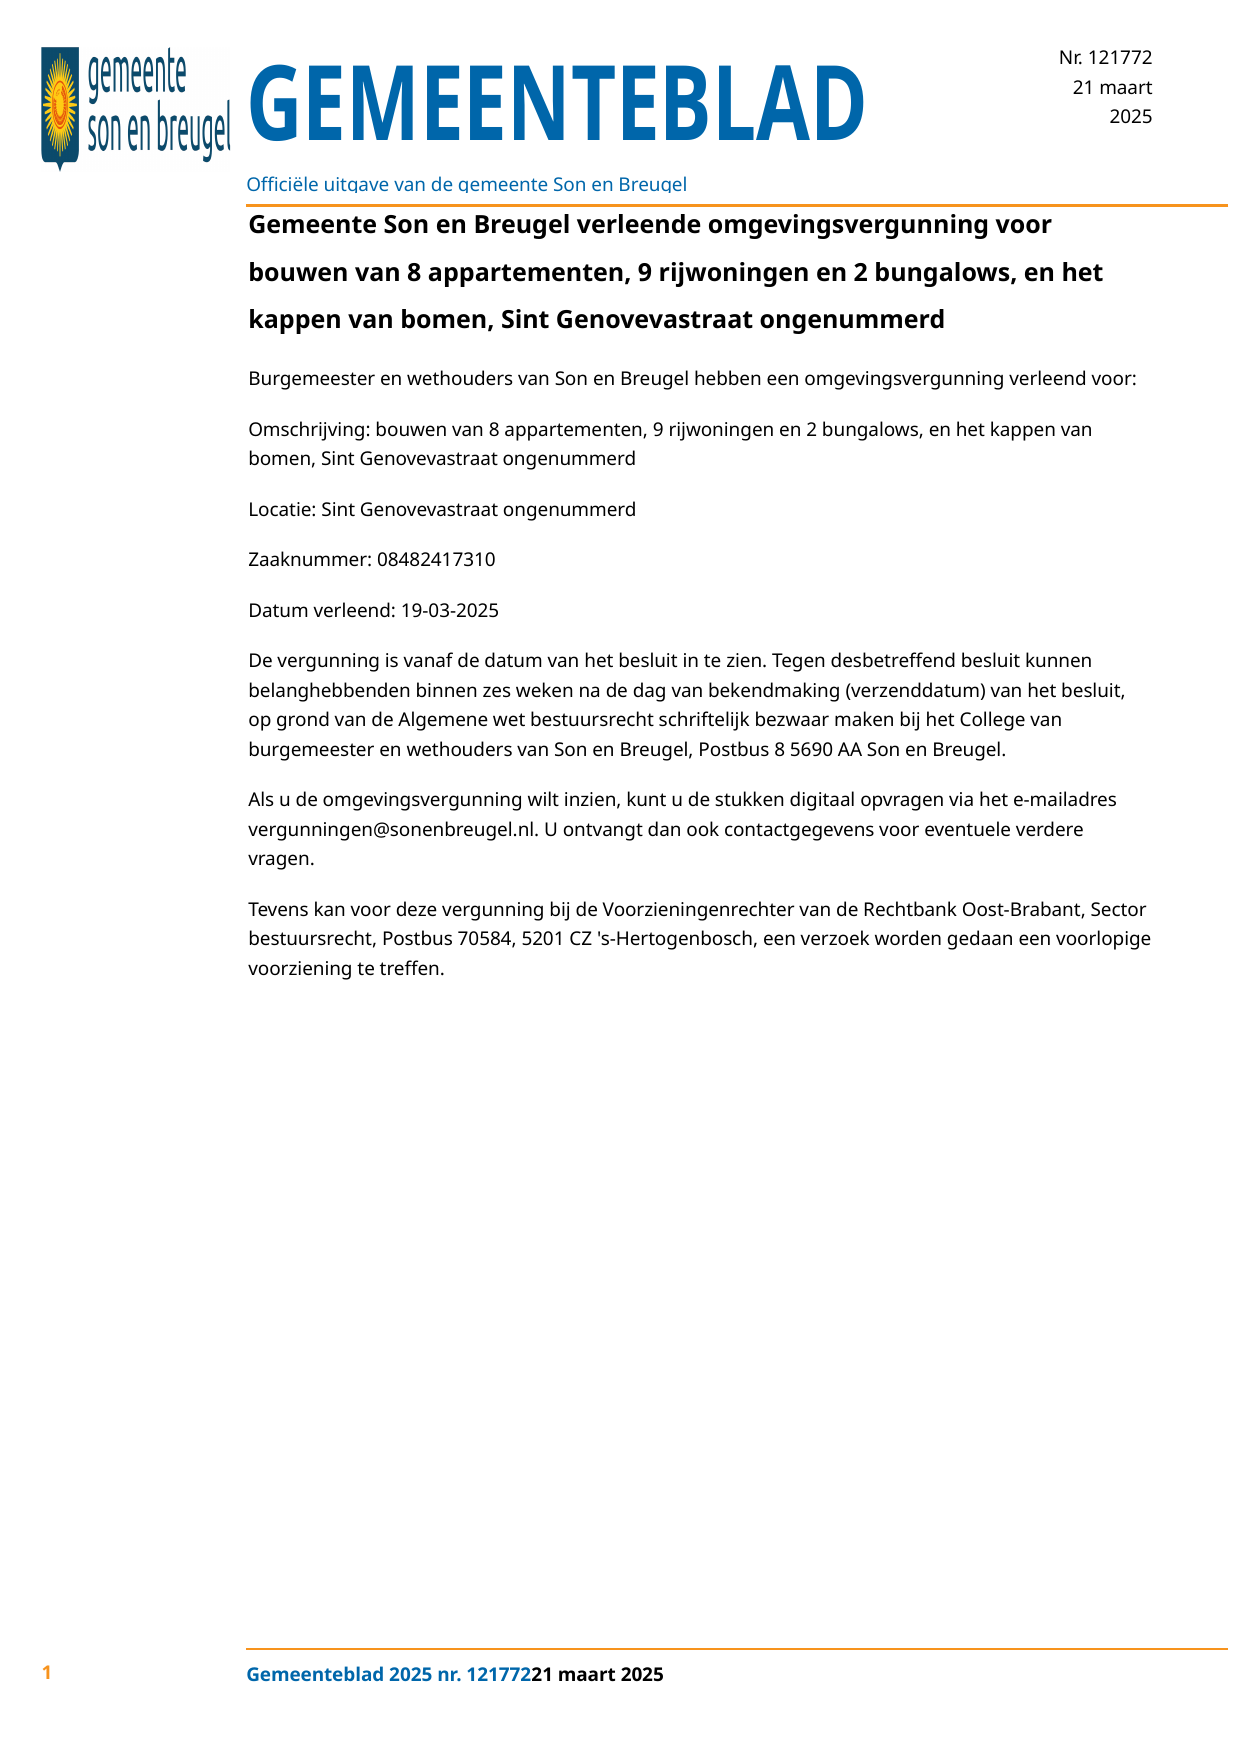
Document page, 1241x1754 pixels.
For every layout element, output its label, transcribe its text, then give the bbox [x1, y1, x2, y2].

text Tevens kan voor deze vergunning bij de Voorzieningenrechter van de Rechtbank Oost-Brabant, Sector bestuursrecht, Postbus 70584, 5201 CZ 's-Hertogenbosch, een verzoek worden gedaan een voorlopige voorziening te treffen. [248, 896, 1152, 981]
text Burgemeester en wethouders van Son en Breugel hebben een omgevingsvergunning verleend voor: [248, 366, 1152, 391]
text Omschrijving: bouwen van 8 appartementen, 9 rijwoningen en 2 bungalows, en het kappen van bomen, Sint Genovevastraat ongenummerd [248, 416, 1152, 471]
text Zaaknummer: 08482417310 [248, 546, 1152, 572]
picture [41, 47, 231, 172]
text De vergunning is vanaf de datum van het besluit in te zien. Tegen desbetreffend besluit kunnen belanghebbenden binnen zes weken na de dag van bekendmaking (verzenddatum) van het besluit, op grond van de Algemene wet bestuursrecht schriftelijk bezwaar maken bij het College van burgemeester en wethouders van Son en Breugel, Postbus 8 5690 AA Son en Breugel. [248, 647, 1152, 762]
text Als u de omgevingsvergunning wilt inzien, kunt u de stukken digitaal opvragen via het e-mailadres vergunningen@sonenbreugel.nl. U ontvangt dan ook contactgegevens voor eventuele verdere vragen. [248, 786, 1152, 871]
text Datum verleend: 19-03-2025 [248, 597, 1152, 622]
text Gemeente Son en Breugel verleende omgevingsvergunning voor bouwen van 8 appartementen, 9 rijwoningen en 2 bungalows, en het kappen van bomen, Sint Genovevastraat ongenummerd [248, 207, 1152, 336]
text Locatie: Sint Genovevastraat ongenummerd [248, 496, 1152, 522]
